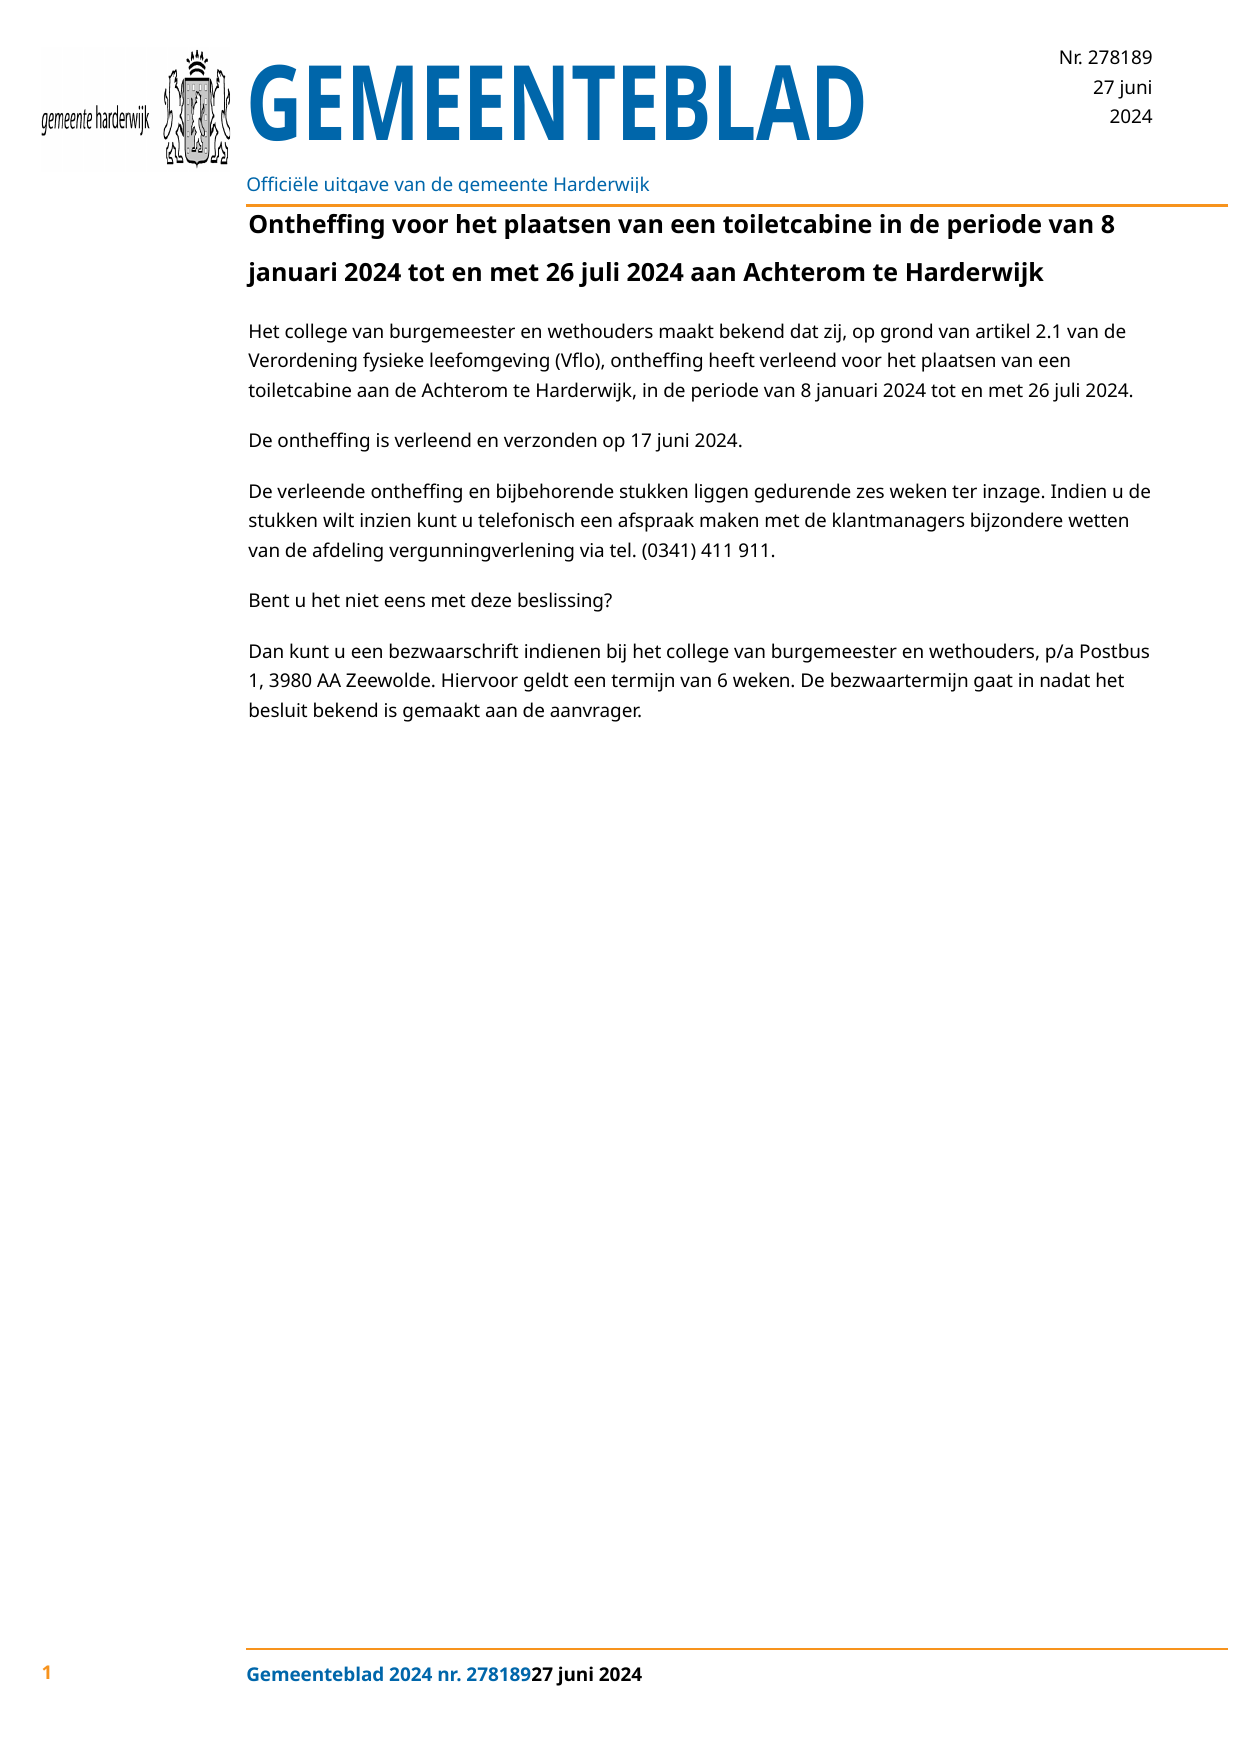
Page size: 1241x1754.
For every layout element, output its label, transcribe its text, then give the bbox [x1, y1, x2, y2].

text De ontheffing is verleend en verzonden op 17 juni 2024. [248, 427, 1152, 453]
text Ontheffing voor het plaatsen van een toiletcabine in de periode van 8 januari 2024 tot en met 26 juli 2024 aan Achterom te Harderwijk [248, 207, 1152, 288]
text Bent u het niet eens met deze beslissing? [248, 587, 1152, 613]
text Het college van burgemeester en wethouders maakt bekend dat zij, op grond van artikel 2.1 van de Verordening fysieke leefomgeving (Vflo), ontheffing heeft verleend voor het plaatsen van een toiletcabine aan de Achterom te Harderwijk, in de periode van 8 januari 2024 tot en met 26 juli 2024. [248, 318, 1152, 403]
text De verleende ontheffing en bijbehorende stukken liggen gedurende zes weken ter inzage. Indien u de stukken wilt inzien kunt u telefonisch een afspraak maken met de klantmanagers bijzondere wetten van de afdeling vergunningverlening via tel. (0341) 411 911. [248, 478, 1152, 563]
text Dan kunt u een bezwaarschrift indienen bij het college van burgemeester en wethouders, p/a Postbus 1, 3980 AA Zeewolde. Hiervoor geldt een termijn van 6 weken. De bezwaartermijn gaat in nadat het besluit bekend is gemaakt aan de aanvrager. [248, 638, 1152, 723]
picture [41, 47, 231, 172]
